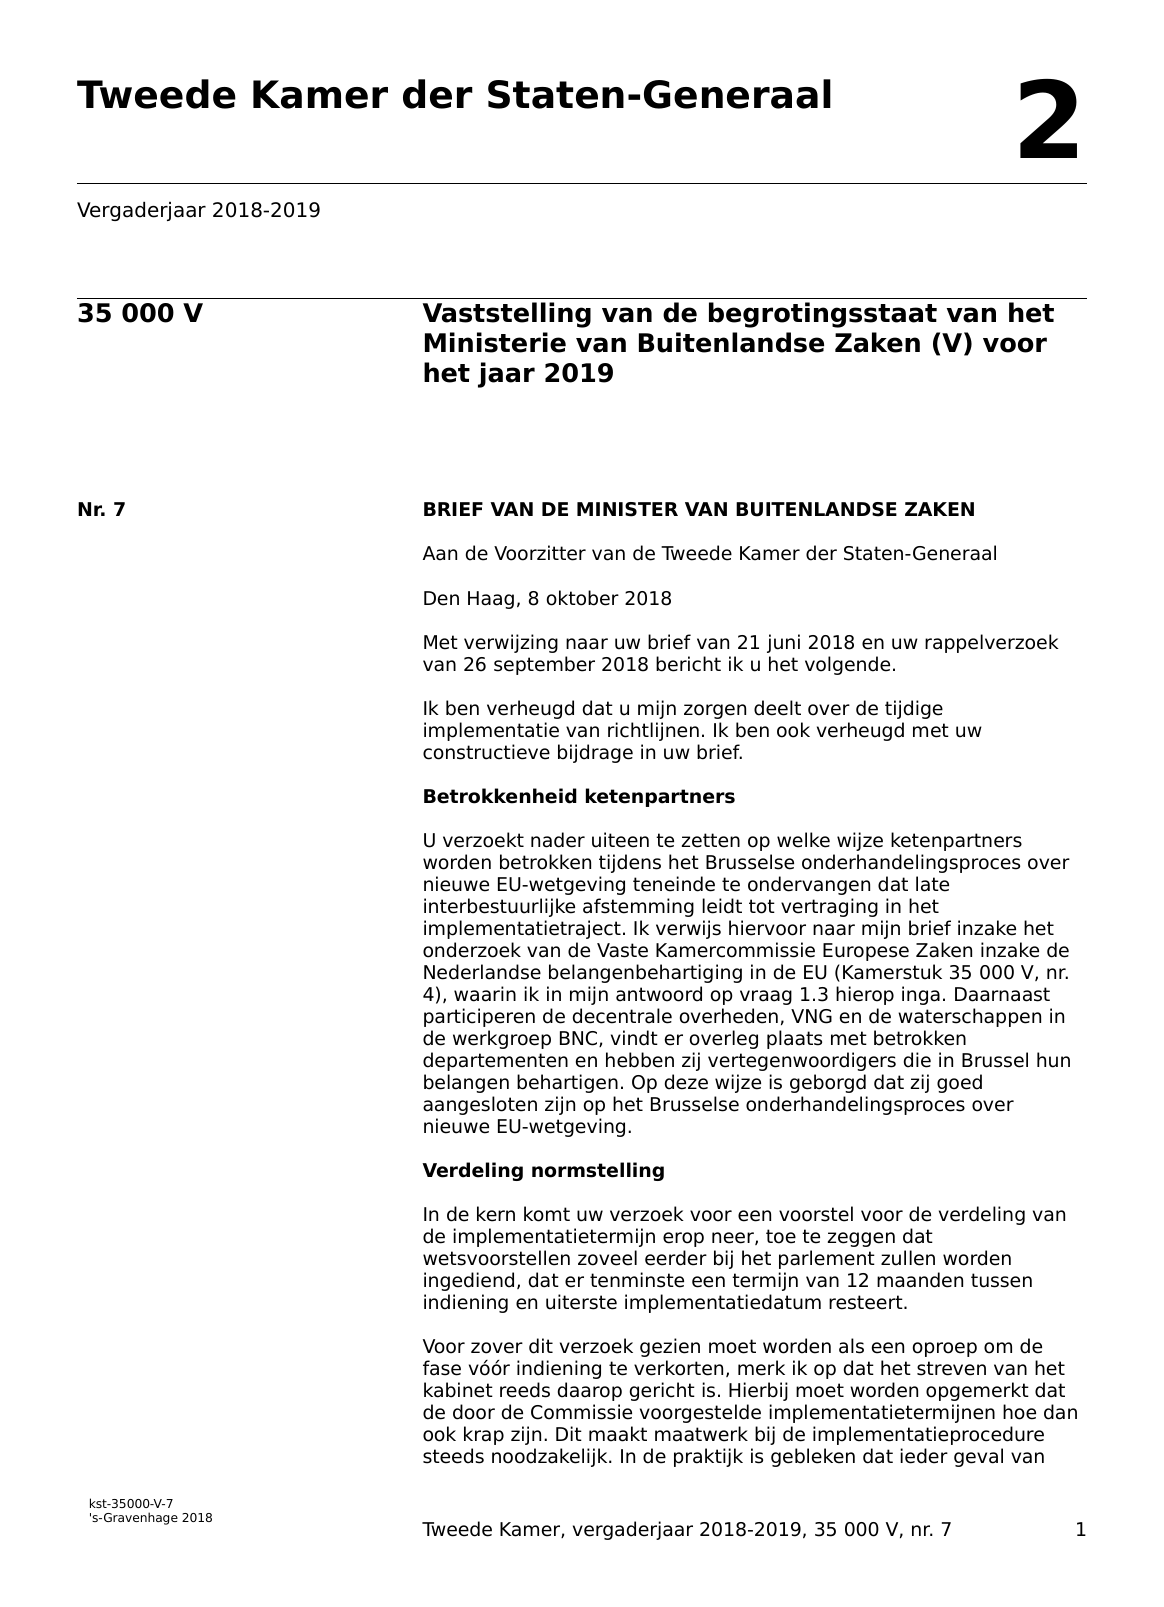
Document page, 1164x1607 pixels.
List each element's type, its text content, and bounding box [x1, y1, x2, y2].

text In de kern komt uw verzoek voor een voorstel voor de verdeling van de implementatietermijn erop neer, toe te zeggen dat wetsvoorstellen zoveel eerder bij het parlement zullen worden ingediend, dat er tenminste een termijn van 12 maanden tussen indiening en uiterste implementatiedatum resteert. [422, 1204, 1087, 1314]
subtitle Betrokkenheid ketenpartners [422, 786, 1087, 808]
text 's-Gravenhage 2018 [88, 1511, 323, 1525]
subtitle Nr. 7 BRIEF VAN DE MINISTER VAN BUITENLANDSE ZAKEN [77, 499, 1087, 521]
table_header Tweede Kamer der Staten-Generaal [77, 59, 886, 183]
subtitle Verdeling normstelling [422, 1160, 1087, 1182]
text kst-35000-V-7 [88, 1497, 323, 1511]
text Aan de Voorzitter van de Tweede Kamer der Staten-Generaal [422, 543, 1087, 565]
subtitle 35 000 V Vaststelling van de begrotingsstaat van het Ministerie van Buitenlandse Zaken (V) voor het jaar 2019 [77, 299, 1087, 388]
text Ik ben verheugd dat u mijn zorgen deelt over de tijdige implementatie van richtlijnen. Ik ben ook verheugd met uw constructieve bijdrage in uw brief. [422, 698, 1087, 764]
text Voor zover dit verzoek gezien moet worden als een oproep om de fase vóór indiening te verkorten, merk ik op dat het streven van het kabinet reeds daarop gericht is. Hierbij moet worden opgemerkt dat de door de Commissie voorgestelde implementatietermijnen hoe dan ook krap zijn. Dit maakt maatwerk bij de implementatieprocedure steeds noodzakelijk. In de praktijk is gebleken dat ieder geval van [422, 1336, 1087, 1468]
table_cell Vergaderjaar 2018-2019 [77, 184, 1087, 298]
text Den Haag, 8 oktober 2018 [422, 587, 1087, 609]
text U verzoekt nader uiteen te zetten op welke wijze ketenpartners worden betrokken tijdens het Brusselse onderhandelingsproces over nieuwe EU-wetgeving teneinde te ondervangen dat late interbestuurlijke afstemming leidt tot vertraging in het implementatietraject. Ik verwijs hiervoor naar mijn brief inzake het onderzoek van de Vaste Kamercommissie Europese Zaken inzake de Nederlandse belangenbehartiging in de EU (Kamerstuk 35 000 V, nr. 4), waarin ik in mijn antwoord op vraag 1.3 hierop inga. Daarnaast participeren de decentrale overheden, VNG en de waterschappen in de werkgroep BNC, vindt er overleg plaats met betrokken departementen en hebben zij vertegenwoordigers die in Brussel hun belangen behartigen. Op deze wijze is geborgd dat zij goed aangesloten zijn op het Brusselse onderhandelingsproces over nieuwe EU-wetgeving. [422, 830, 1087, 1138]
text Met verwijzing naar uw brief van 21 juni 2018 en uw rappelverzoek van 26 september 2018 bericht ik u het volgende. [422, 632, 1087, 676]
table_header 2 [886, 59, 1087, 183]
